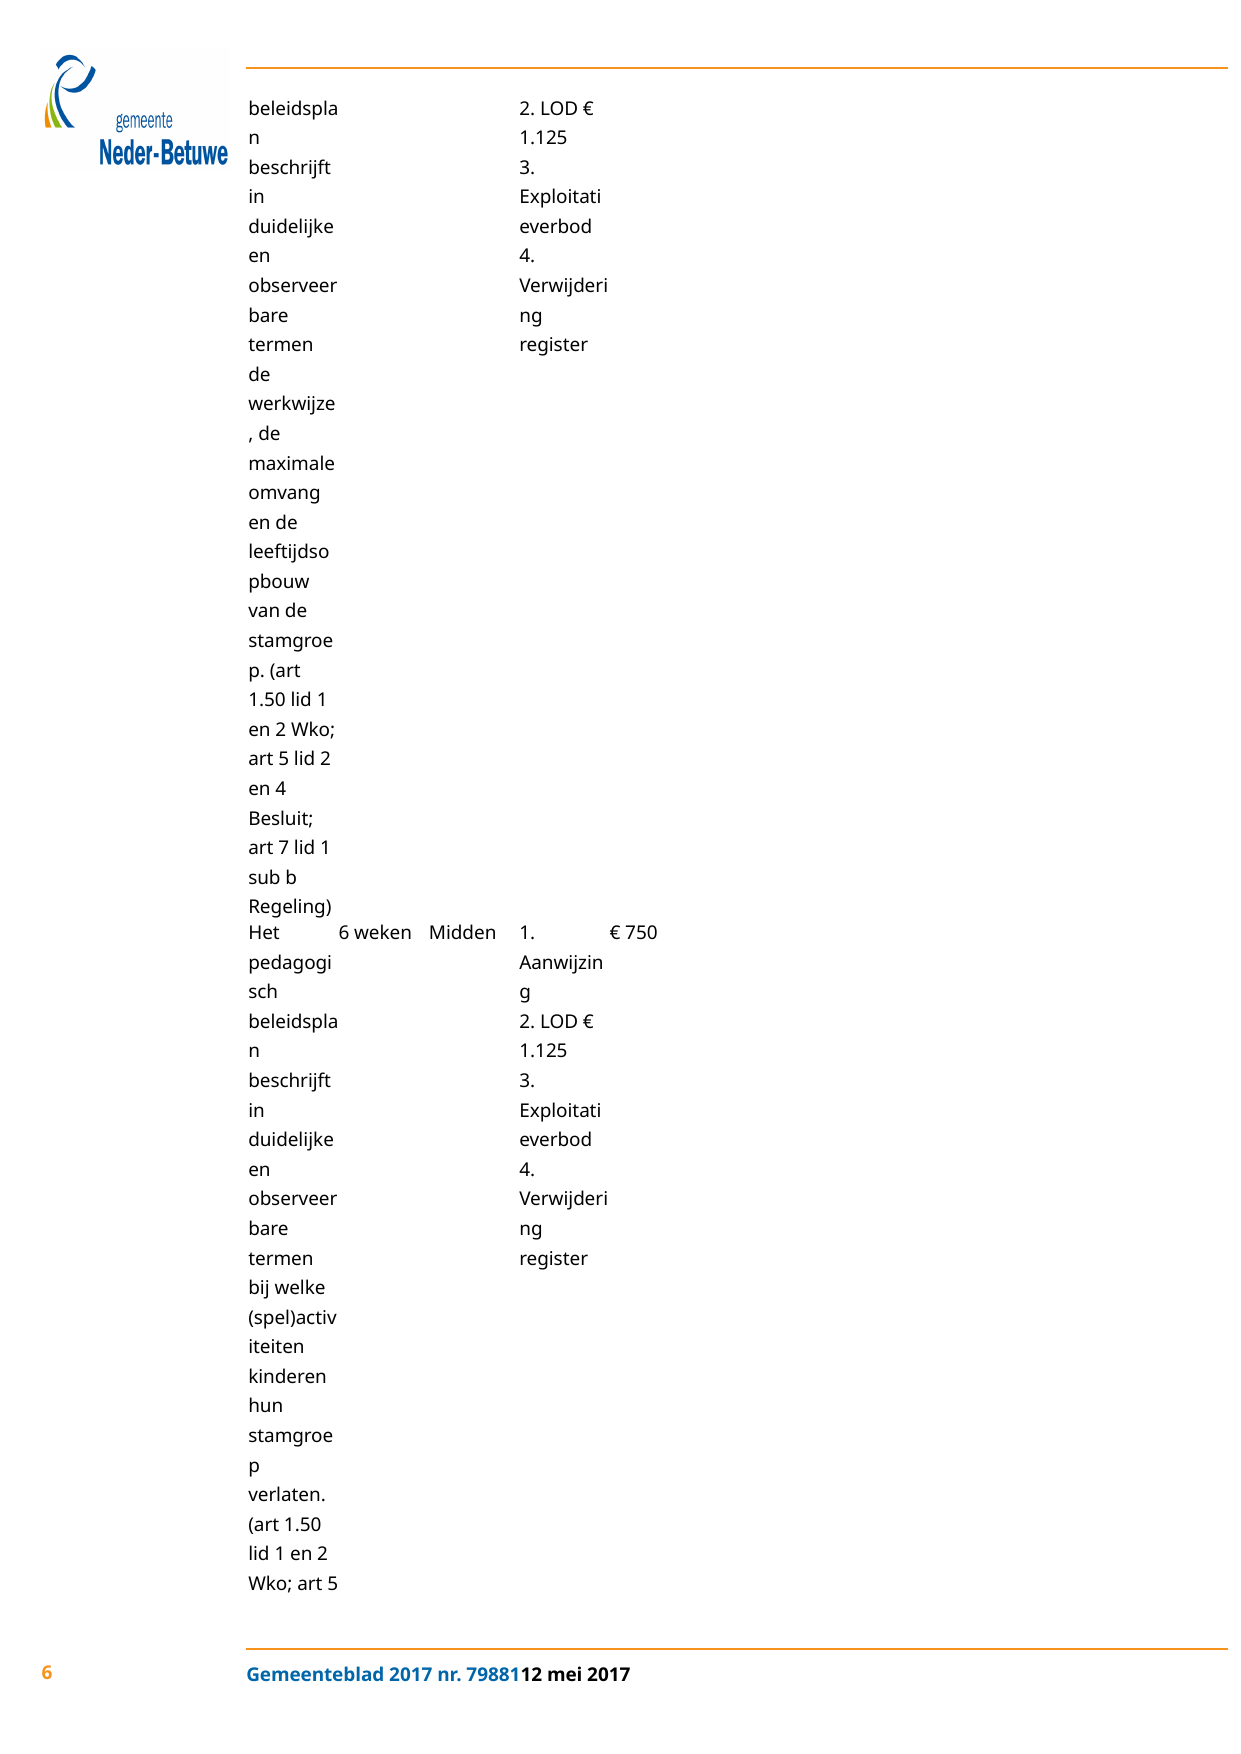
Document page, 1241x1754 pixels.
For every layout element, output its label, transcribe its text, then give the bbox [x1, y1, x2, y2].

table_cell beleidsplan beschrijft in duidelijke en observeerbare termen de werkwijze, de maximale omvang en de leeftijdsopbouw van de stamgroep. (art 1.50 lid 1 en 2 Wko; art 5 lid 2 en 4 Besluit; art 7 lid 1 sub b Regeling) [248, 95, 338, 919]
table_cell 6 weken [338, 919, 429, 1596]
table_cell Midden [429, 919, 519, 1596]
table_cell [609, 95, 700, 919]
table_cell Het pedagogisch beleidsplan beschrijft in duidelijke en observeerbare termen bij welke (spel)activiteiten kinderen hun stamgroep verlaten. (art 1.50 lid 1 en 2 Wko; art 5 [248, 919, 338, 1596]
table_cell € 750 [609, 919, 700, 1596]
table_cell 2. LOD € 1.125 3. Exploitatieverbod 4. Verwijdering register [519, 95, 609, 919]
table_cell 1. Aanwijzing 2. LOD € 1.125 3. Exploitatieverbod 4. Verwijdering register [519, 919, 609, 1596]
table_cell [338, 95, 429, 919]
picture [41, 47, 231, 172]
table_cell [429, 95, 519, 919]
